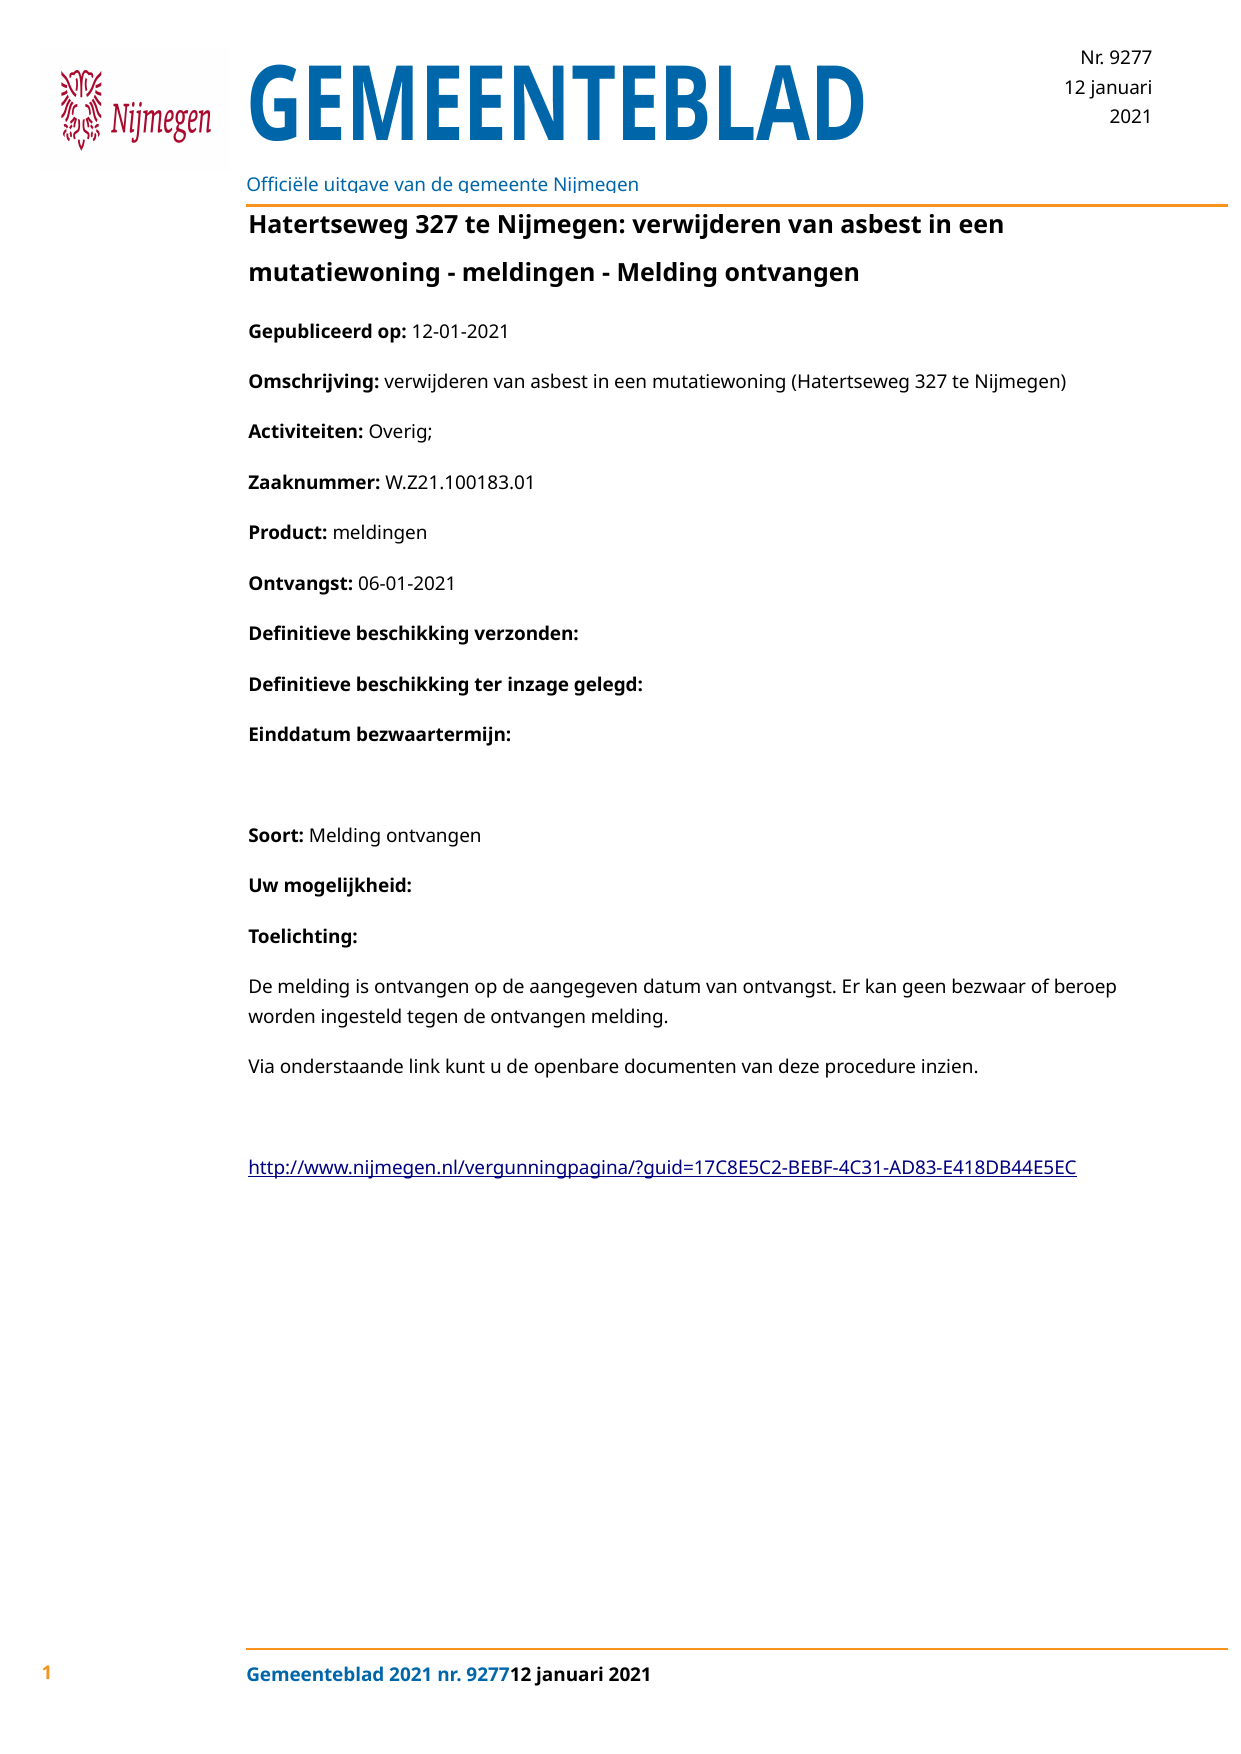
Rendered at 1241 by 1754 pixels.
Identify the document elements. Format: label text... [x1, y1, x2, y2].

text Gepubliceerd op: 12-01-2021 [248, 318, 1152, 344]
text Hatertseweg 327 te Nijmegen: verwijderen van asbest in een mutatiewoning - meldingen - Melding ontvangen [248, 207, 1152, 288]
text Omschrijving: verwijderen van asbest in een mutatiewoning (Hatertseweg 327 te Nijmegen) [248, 368, 1152, 394]
text Zaaknummer: W.Z21.100183.01 [248, 469, 1152, 495]
text Uw mogelijkheid: [248, 872, 1152, 898]
text Via onderstaande link kunt u de openbare documenten van deze procedure inzien. [248, 1053, 1152, 1079]
text Ontvangst: 06-01-2021 [248, 570, 1152, 596]
text http://www.nijmegen.nl/vergunningpagina/?guid=17C8E5C2-BEBF-4C31-AD83-E418DB44E5EC [248, 1154, 1152, 1180]
text Soort: Melding ontvangen [248, 822, 1152, 848]
text Definitieve beschikking ter inzage gelegd: [248, 671, 1152, 697]
text Activiteiten: Overig; [248, 419, 1152, 444]
text Einddatum bezwaartermijn: [248, 721, 1152, 747]
text Product: meldingen [248, 519, 1152, 545]
text De melding is ontvangen op de aangegeven datum van ontvangst. Er kan geen bezwaar of beroep worden ingesteld tegen de ontvangen melding. [248, 973, 1152, 1029]
picture [41, 47, 231, 172]
text Toelichting: [248, 923, 1152, 949]
text Definitieve beschikking verzonden: [248, 620, 1152, 646]
